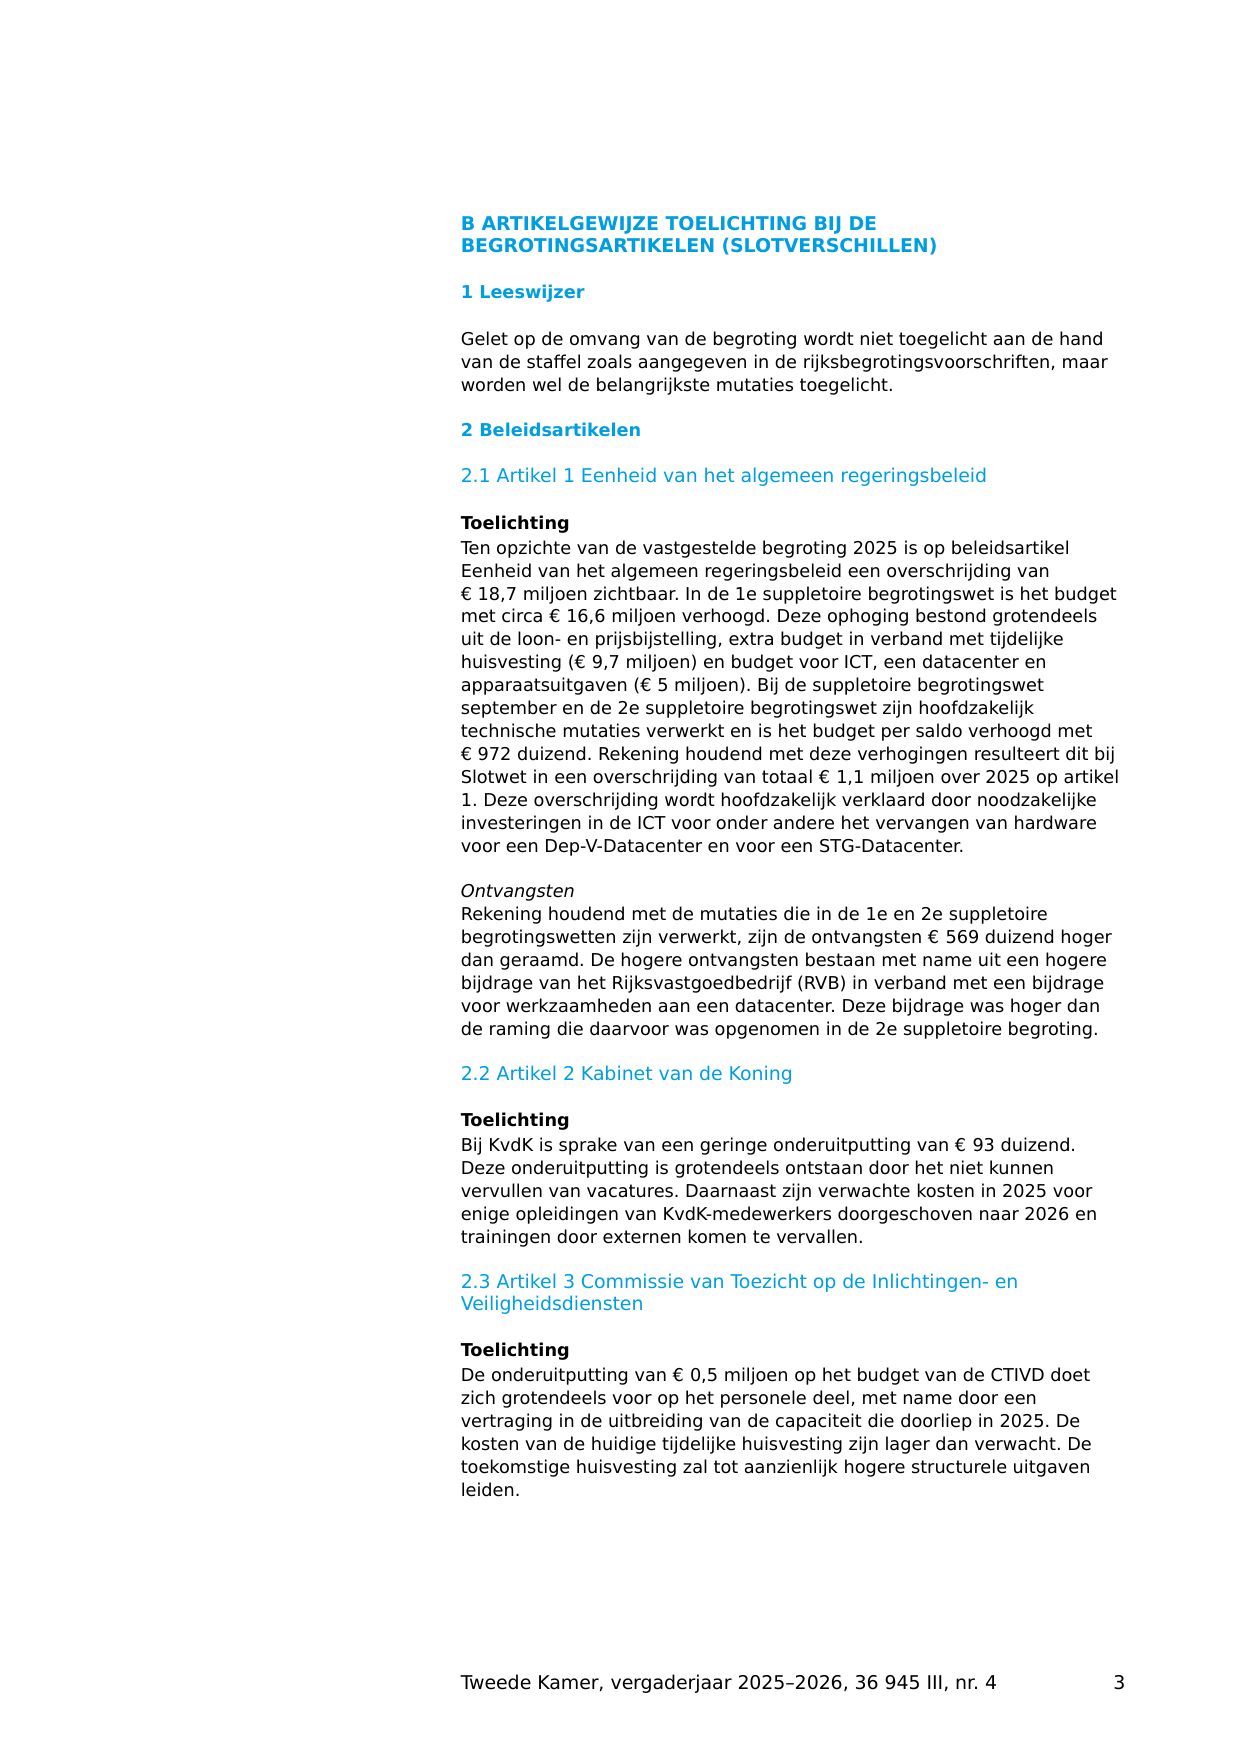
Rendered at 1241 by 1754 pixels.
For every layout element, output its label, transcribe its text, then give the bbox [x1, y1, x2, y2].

text Toelichting [461, 1108, 1125, 1131]
title 1 Leeswijzer [461, 280, 1125, 303]
text Gelet op de omvang van de begroting wordt niet toegelicht aan de hand van de staffel zoals aangegeven in de rijksbegrotingsvoorschriften, maar worden wel de belangrijkste mutaties toegelicht. [461, 327, 1125, 396]
title 2.2 Artikel 2 Kabinet van de Koning [461, 1063, 1125, 1085]
text Ten opzichte van de vastgestelde begroting 2025 is op beleidsartikel Eenheid van het algemeen regeringsbeleid een overschrijding van € 18,7 miljoen zichtbaar. In de 1e suppletoire begrotingswet is het budget met circa € 16,6 miljoen verhoogd. Deze ophoging bestond grotendeels uit de loon- en prijsbijstelling, extra budget in verband met tijdelijke huisvesting (€ 9,7 miljoen) en budget voor ICT, een datacenter en apparaatsuitgaven (€ 5 miljoen). Bij de suppletoire begrotingswet september en de 2e suppletoire begrotingswet zijn hoofdzakelijk technische mutaties verwerkt en is het budget per saldo verhoogd met € 972 duizend. Rekening houdend met deze verhogingen resulteert dit bij Slotwet in een overschrijding van totaal € 1,1 miljoen over 2025 op artikel 1. Deze overschrijding wordt hoofdzakelijk verklaard door noodzakelijke investeringen in de ICT voor onder andere het vervangen van hardware voor een Dep-V-Datacenter en voor een STG-Datacenter. [461, 536, 1125, 857]
text De onderuitputting van € 0,5 miljoen op het budget van de CTIVD doet zich grotendeels voor op het personele deel, met name door een vertraging in de uitbreiding van de capaciteit die doorliep in 2025. De kosten van de huidige tijdelijke huisvesting zijn lager dan verwacht. De toekomstige huisvesting zal tot aanzienlijk hogere structurele uitgaven leiden. [461, 1363, 1125, 1501]
text Toelichting [461, 1338, 1125, 1361]
text Toelichting [461, 511, 1125, 534]
text Ontvangsten Rekening houdend met de mutaties die in de 1e en 2e suppletoire begrotingswetten zijn verwerkt, zijn de ontvangsten € 569 duizend hoger dan geraamd. De hogere ontvangsten bestaan met name uit een hogere bijdrage van het Rijksvastgoedbedrijf (RVB) in verband met een bijdrage voor werkzaamheden aan een datacenter. Deze bijdrage was hoger dan de raming die daarvoor was opgenomen in de 2e suppletoire begroting. [461, 879, 1125, 1040]
title 2.3 Artikel 3 Commissie van Toezicht op de Inlichtingen- en Veiligheidsdiensten [461, 1271, 1125, 1315]
text Bij KvdK is sprake van een geringe onderuitputting van € 93 duizend. Deze onderuitputting is grotendeels ontstaan door het niet kunnen vervullen van vacatures. Daarnaast zijn verwachte kosten in 2025 voor enige opleidingen van KvdK-medewerkers doorgeschoven naar 2026 en trainingen door externen komen te vervallen. [461, 1133, 1125, 1248]
title 2 Beleidsartikelen [461, 418, 1125, 441]
title 2.1 Artikel 1 Eenheid van het algemeen regeringsbeleid [461, 465, 1125, 487]
title B Artikelgewijze toelichting bij de begrotingsartikelen (slotverschillen) [461, 213, 1125, 257]
